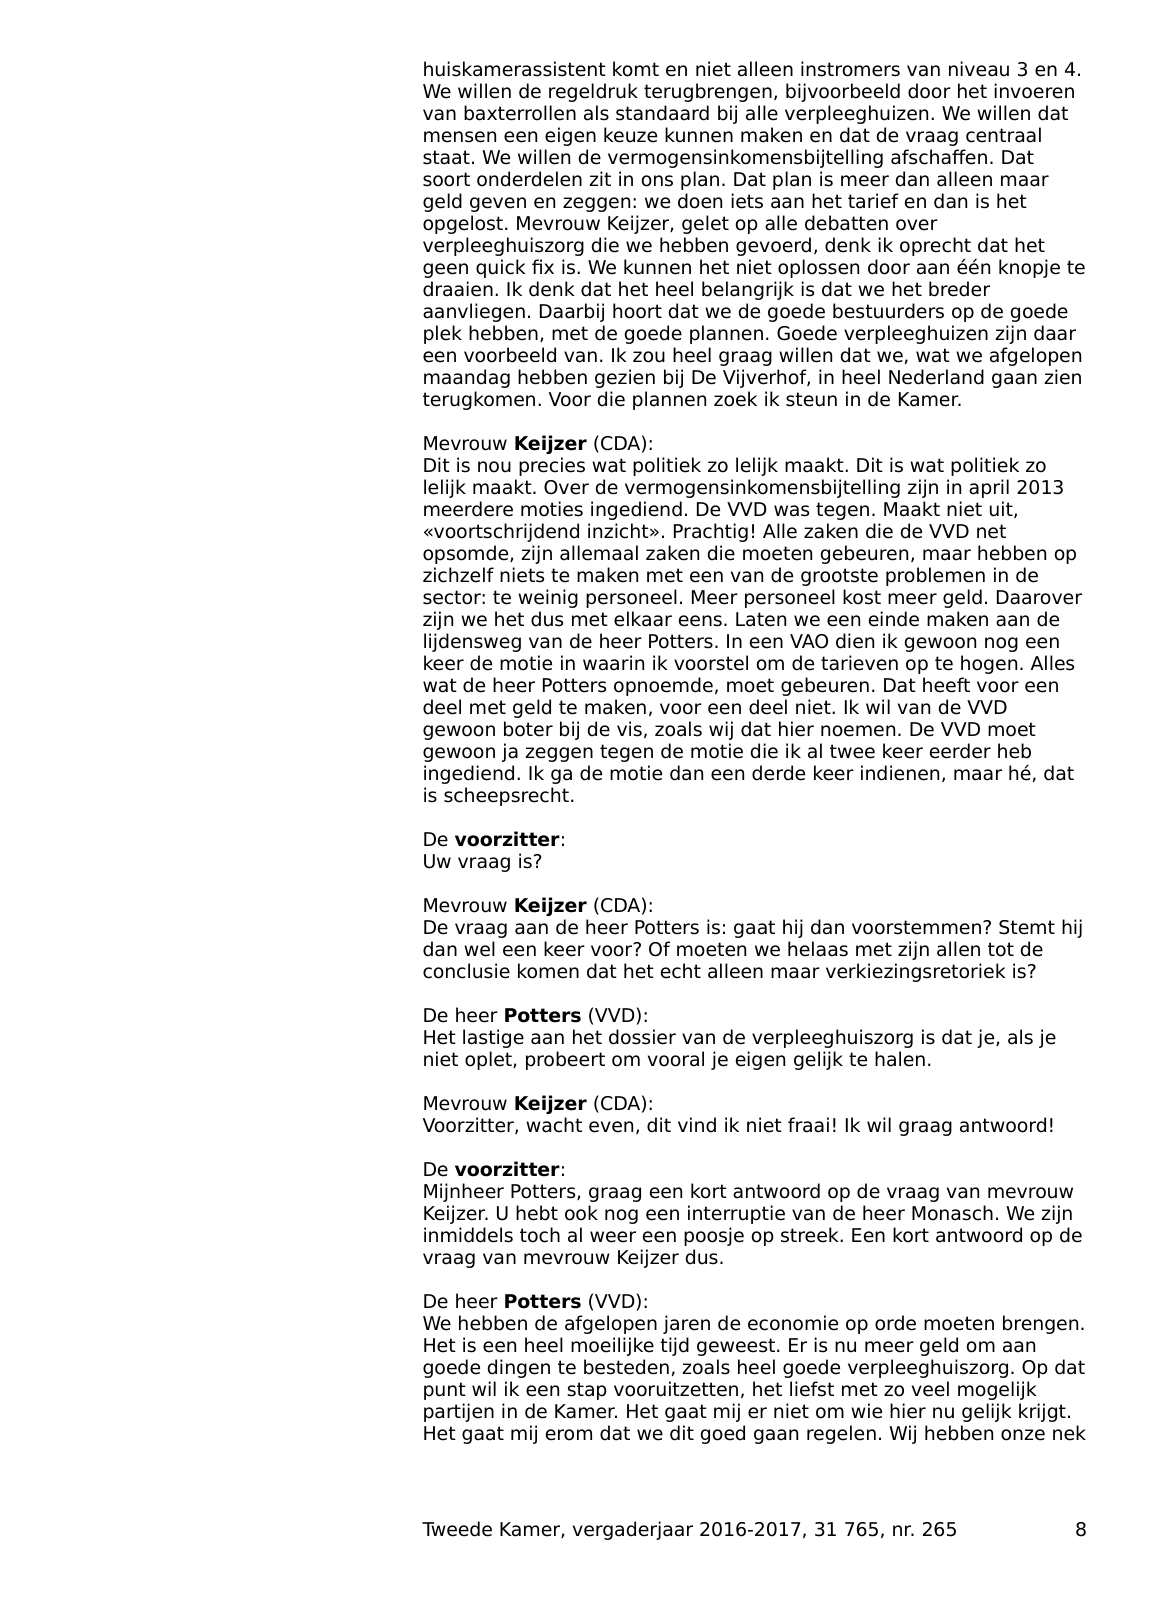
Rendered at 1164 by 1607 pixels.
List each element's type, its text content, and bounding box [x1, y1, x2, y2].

text Mijnheer Potters, graag een kort antwoord op de vraag van mevrouw Keijzer. U hebt ook nog een interruptie van de heer Monasch. We zijn inmiddels toch al weer een poosje op streek. Een kort antwoord op de vraag van mevrouw Keijzer dus. [422, 1181, 1087, 1269]
text De heer Potters (VVD): [422, 1005, 1087, 1027]
text Voorzitter, wacht even, dit vind ik niet fraai! Ik wil graag antwoord! [422, 1115, 1087, 1137]
text De voorzitter: [422, 1159, 1087, 1181]
text We hebben de afgelopen jaren de economie op orde moeten brengen. Het is een heel moeilijke tijd geweest. Er is nu meer geld om aan goede dingen te besteden, zoals heel goede verpleeghuiszorg. Op dat punt wil ik een stap vooruitzetten, het liefst met zo veel mogelijk partijen in de Kamer. Het gaat mij er niet om wie hier nu gelijk krijgt. Het gaat mij erom dat we dit goed gaan regelen. Wij hebben onze nek [422, 1313, 1087, 1445]
text Het lastige aan het dossier van de verpleeghuiszorg is dat je, als je niet oplet, probeert om vooral je eigen gelijk te halen. [422, 1027, 1087, 1071]
text Uw vraag is? [422, 851, 1087, 873]
text huiskamerassistent komt en niet alleen instromers van niveau 3 en 4. We willen de regeldruk terugbrengen, bijvoorbeeld door het invoeren van baxterrollen als standaard bij alle verpleeghuizen. We willen dat mensen een eigen keuze kunnen maken en dat de vraag centraal staat. We willen de vermogensinkomensbijtelling afschaffen. Dat soort onderdelen zit in ons plan. Dat plan is meer dan alleen maar geld geven en zeggen: we doen iets aan het tarief en dan is het opgelost. Mevrouw Keijzer, gelet op alle debatten over verpleeghuiszorg die we hebben gevoerd, denk ik oprecht dat het geen quick fix is. We kunnen het niet oplossen door aan één knopje te draaien. Ik denk dat het heel belangrijk is dat we het breder aanvliegen. Daarbij hoort dat we de goede bestuurders op de goede plek hebben, met de goede plannen. Goede verpleeghuizen zijn daar een voorbeeld van. Ik zou heel graag willen dat we, wat we afgelopen maandag hebben gezien bij De Vijverhof, in heel Nederland gaan zien terugkomen. Voor die plannen zoek ik steun in de Kamer. [422, 59, 1087, 411]
text Mevrouw Keijzer (CDA): [422, 433, 1087, 455]
text De heer Potters (VVD): [422, 1291, 1087, 1313]
text Dit is nou precies wat politiek zo lelijk maakt. Dit is wat politiek zo lelijk maakt. Over de vermogensinkomensbijtelling zijn in april 2013 meerdere moties ingediend. De VVD was tegen. Maakt niet uit, «voortschrijdend inzicht». Prachtig! Alle zaken die de VVD net opsomde, zijn allemaal zaken die moeten gebeuren, maar hebben op zichzelf niets te maken met een van de grootste problemen in de sector: te weinig personeel. Meer personeel kost meer geld. Daarover zijn we het dus met elkaar eens. Laten we een einde maken aan de lijdensweg van de heer Potters. In een VAO dien ik gewoon nog een keer de motie in waarin ik voorstel om de tarieven op te hogen. Alles wat de heer Potters opnoemde, moet gebeuren. Dat heeft voor een deel met geld te maken, voor een deel niet. Ik wil van de VVD gewoon boter bij de vis, zoals wij dat hier noemen. De VVD moet gewoon ja zeggen tegen de motie die ik al twee keer eerder heb ingediend. Ik ga de motie dan een derde keer indienen, maar hé, dat is scheepsrecht. [422, 455, 1087, 807]
text De vraag aan de heer Potters is: gaat hij dan voorstemmen? Stemt hij dan wel een keer voor? Of moeten we helaas met zijn allen tot de conclusie komen dat het echt alleen maar verkiezingsretoriek is? [422, 917, 1087, 983]
text Mevrouw Keijzer (CDA): [422, 895, 1087, 917]
text De voorzitter: [422, 829, 1087, 851]
text Mevrouw Keijzer (CDA): [422, 1093, 1087, 1115]
